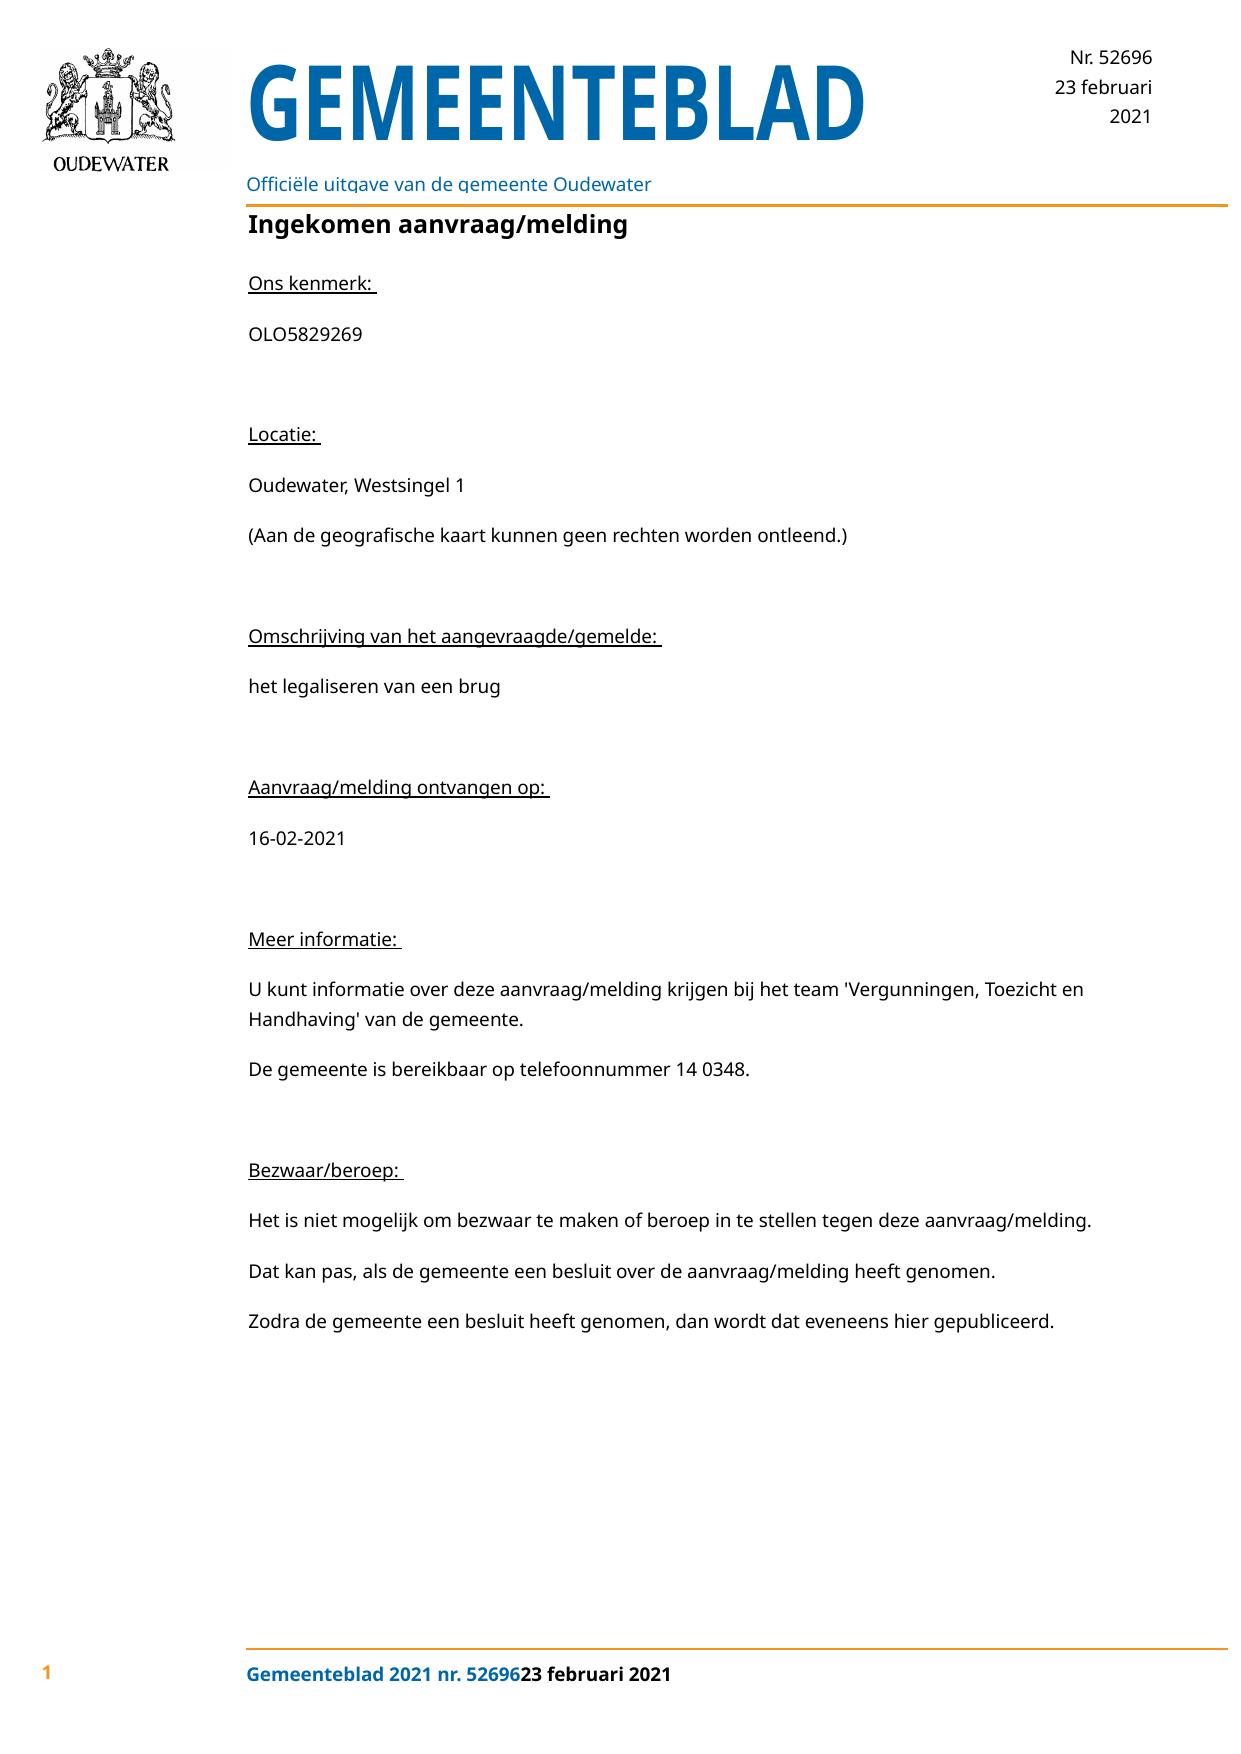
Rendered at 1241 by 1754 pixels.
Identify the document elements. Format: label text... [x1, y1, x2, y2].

picture [41, 47, 231, 172]
text OLO5829269 [248, 321, 1152, 346]
text Ingekomen aanvraag/melding [248, 207, 1152, 241]
text Dat kan pas, als de gemeente een besluit over de aanvraag/melding heeft genomen. [248, 1258, 1152, 1283]
text Oudewater, Westsingel 1 [248, 472, 1152, 498]
text Meer informatie: [248, 926, 1152, 951]
text Aanvraag/melding ontvangen op: [248, 774, 1152, 800]
text 16-02-2021 [248, 825, 1152, 851]
text Bezwaar/beroep: [248, 1157, 1152, 1183]
text Ons kenmerk: [248, 270, 1152, 296]
text het legaliseren van een brug [248, 674, 1152, 699]
text U kunt informatie over deze aanvraag/melding krijgen bij het team 'Vergunningen, Toezicht en Handhaving' van de gemeente. [248, 976, 1152, 1031]
text (Aan de geografische kaart kunnen geen rechten worden ontleend.) [248, 522, 1152, 548]
text Locatie: [248, 422, 1152, 447]
text Zodra de gemeente een besluit heeft genomen, dan wordt dat eveneens hier gepubliceerd. [248, 1308, 1152, 1334]
text Omschrijving van het aangevraagde/gemelde: [248, 623, 1152, 649]
text Het is niet mogelijk om bezwaar te maken of beroep in te stellen tegen deze aanvraag/melding. [248, 1207, 1152, 1233]
text De gemeente is bereikbaar op telefoonnummer 14 0348. [248, 1056, 1152, 1082]
